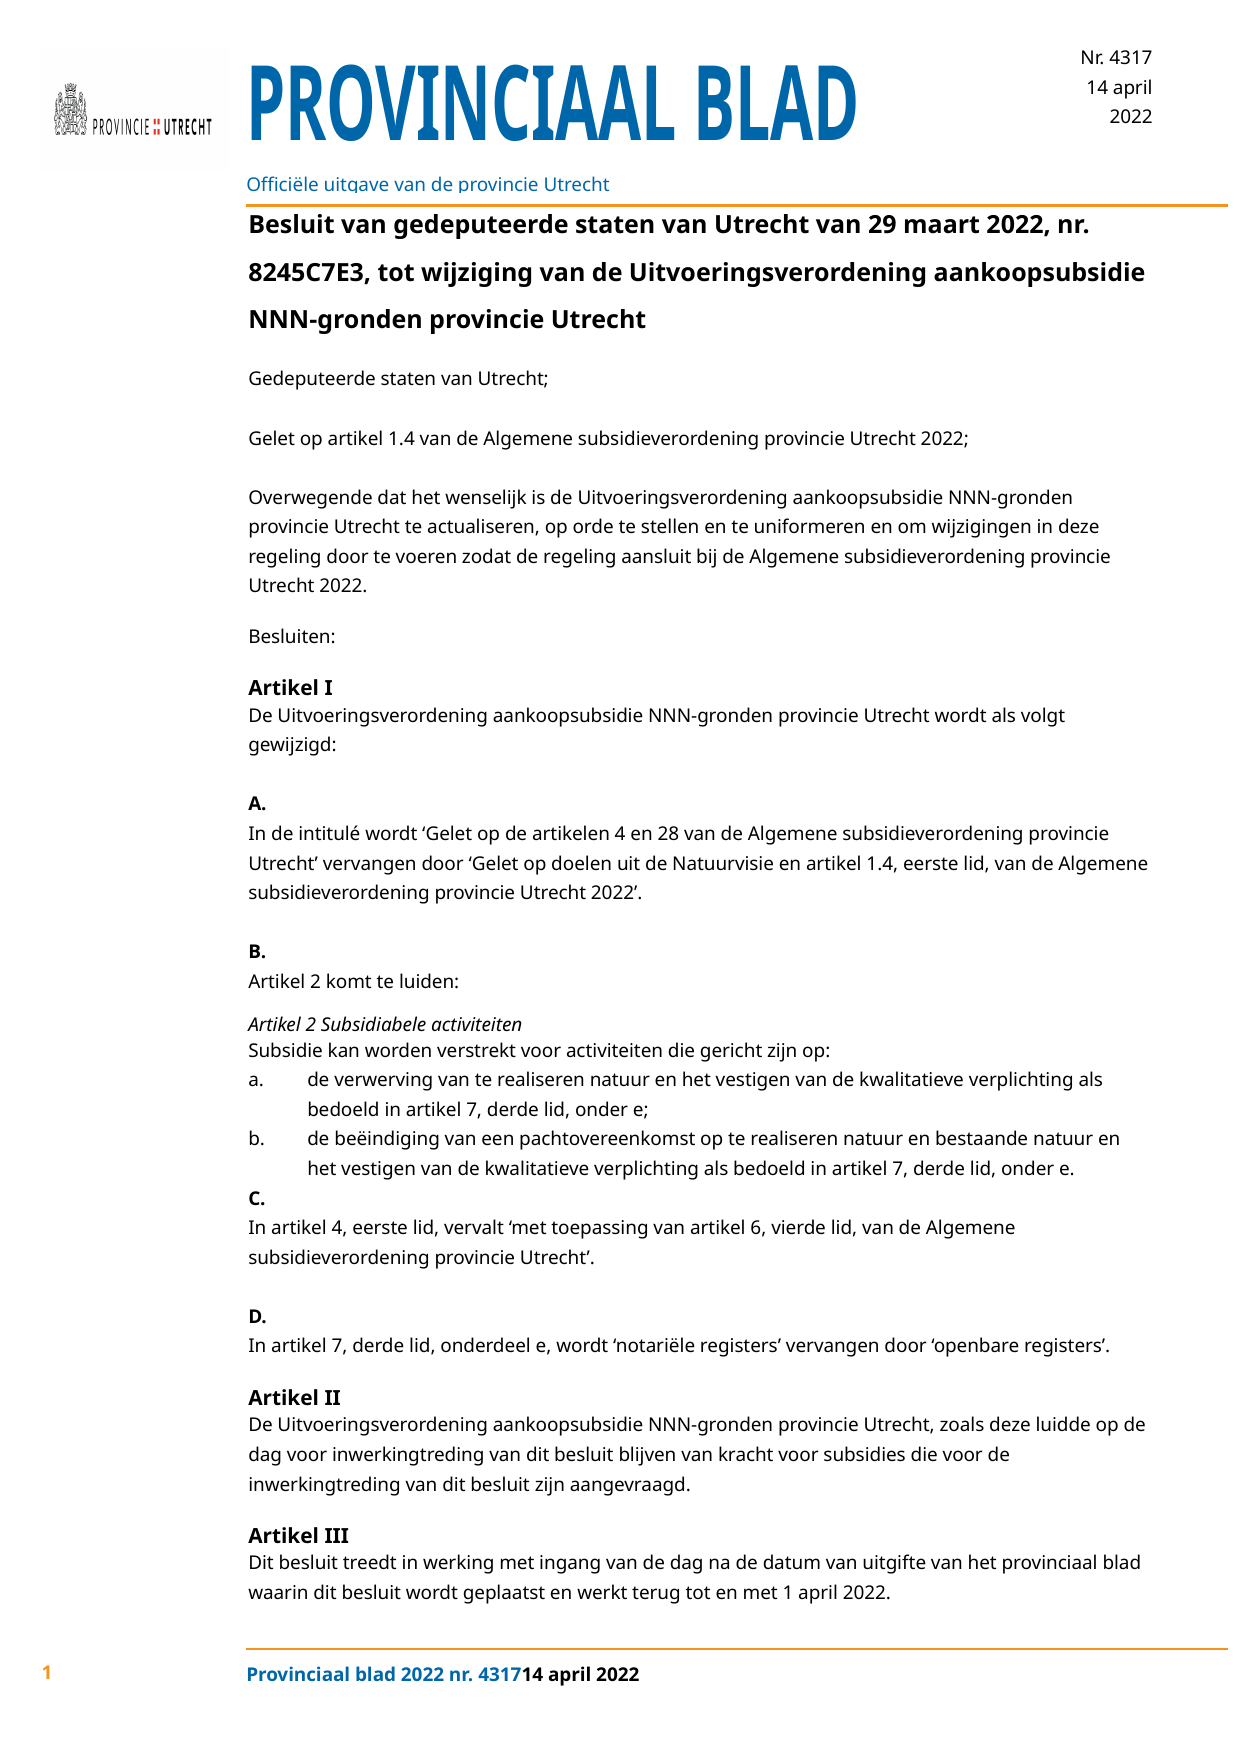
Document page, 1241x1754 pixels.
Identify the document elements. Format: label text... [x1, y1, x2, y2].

text Artikel 2 Subsidiabele activiteiten [248, 1011, 1152, 1037]
text D. [248, 1303, 1152, 1329]
text Gedeputeerde staten van Utrecht; [248, 366, 1152, 391]
list de verwerving van te realiseren natuur en het vestigen van de kwalitatieve verplichting als bedoeld in artikel 7, derde lid, onder e; [248, 1066, 1152, 1122]
text In artikel 4, eerste lid, vervalt ‘met toepassing van artikel 6, vierde lid, van de Algemene subsidieverordening provincie Utrecht’. [248, 1214, 1152, 1270]
text De Uitvoeringsverordening aankoopsubsidie NNN-gronden provincie Utrecht wordt als volgt gewijzigd: [248, 702, 1152, 757]
text De Uitvoeringsverordening aankoopsubsidie NNN-gronden provincie Utrecht, zoals deze luidde op de dag voor inwerkingtreding van dit besluit blijven van kracht voor subsidies die voor de inwerkingtreding van dit besluit zijn aangevraagd. [248, 1412, 1152, 1496]
text Besluit van gedeputeerde staten van Utrecht van 29 maart 2022, nr. 8245C7E3, tot wijziging van de Uitvoeringsverordening aankoopsubsidie NNN-gronden provincie Utrecht [248, 207, 1152, 336]
text Dit besluit treedt in werking met ingang van de dag na de datum van uitgifte van het provinciaal blad waarin dit besluit wordt geplaatst en werkt terug tot en met 1 april 2022. [248, 1549, 1152, 1605]
picture [41, 47, 231, 172]
text Besluiten: [248, 623, 1152, 649]
text In artikel 7, derde lid, onderdeel e, wordt ‘notariële registers’ vervangen door ‘openbare registers’. [248, 1333, 1152, 1358]
text Subsidie kan worden verstrekt voor activiteiten die gericht zijn op: [248, 1037, 1152, 1063]
text A. [248, 791, 1152, 816]
text In de intitulé wordt ‘Gelet op de artikelen 4 en 28 van de Algemene subsidieverordening provincie Utrecht’ vervangen door ‘Gelet op doelen uit de Natuurvisie en artikel 1.4, eerste lid, van de Algemene subsidieverordening provincie Utrecht 2022’. [248, 820, 1152, 905]
text Artikel II [248, 1383, 1152, 1412]
text Gelet op artikel 1.4 van de Algemene subsidieverordening provincie Utrecht 2022; [248, 425, 1152, 450]
text Artikel III [248, 1521, 1152, 1549]
text B. [248, 938, 1152, 964]
text Artikel 2 komt te luiden: [248, 968, 1152, 994]
text Artikel I [248, 673, 1152, 702]
text C. [248, 1185, 1152, 1211]
text Overwegende dat het wenselijk is de Uitvoeringsverordening aankoopsubsidie NNN-gronden provincie Utrecht te actualiseren, op orde te stellen en te uniformeren en om wijzigingen in deze regeling door te voeren zodat de regeling aansluit bij de Algemene subsidieverordening provincie Utrecht 2022. [248, 484, 1152, 598]
list de beëindiging van een pachtovereenkomst op te realiseren natuur en bestaande natuur en het vestigen van de kwalitatieve verplichting als bedoeld in artikel 7, derde lid, onder e. [248, 1126, 1152, 1181]
